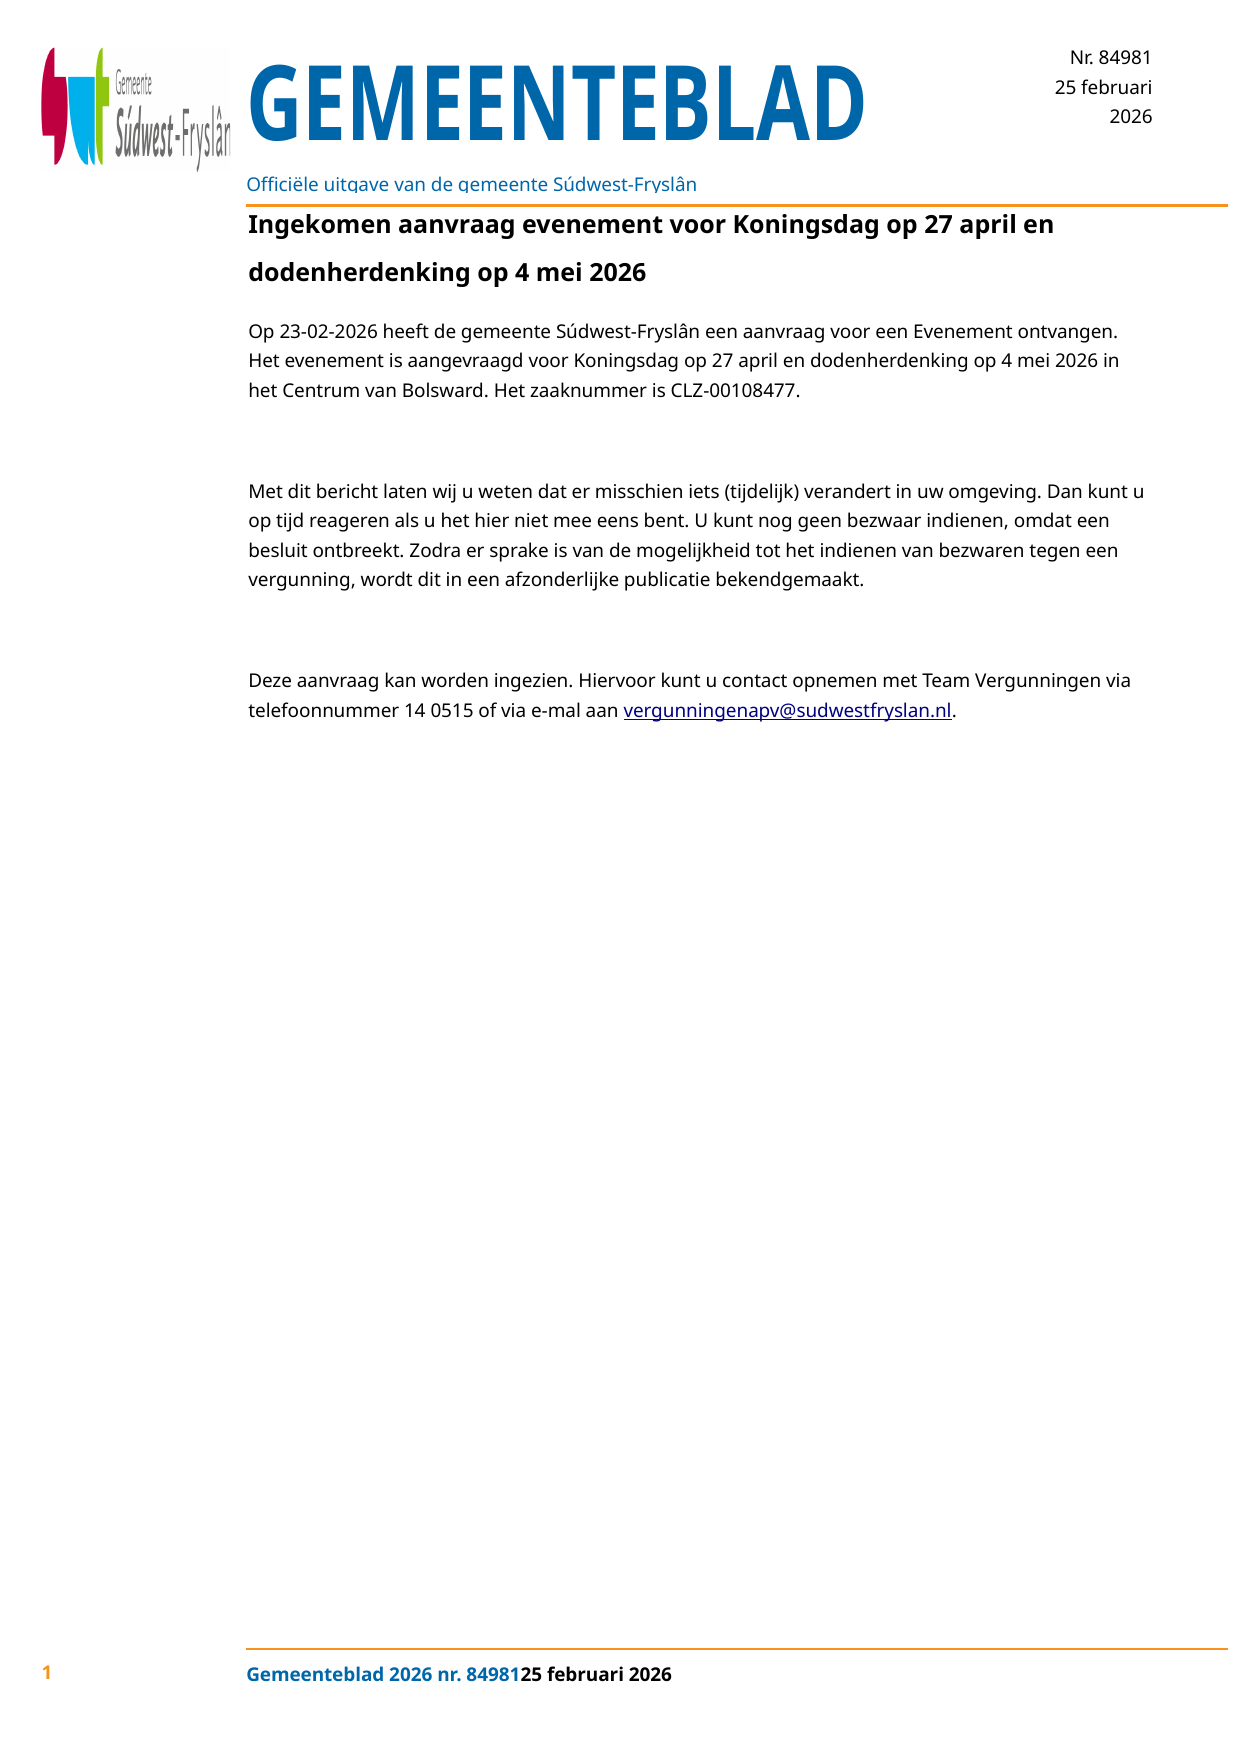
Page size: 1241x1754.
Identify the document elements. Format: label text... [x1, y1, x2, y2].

text Met dit bericht laten wij u weten dat er misschien iets (tijdelijk) verandert in uw omgeving. Dan kunt u op tijd reageren als u het hier niet mee eens bent. U kunt nog geen bezwaar indienen, omdat een besluit ontbreekt. Zodra er sprake is van de mogelijkheid tot het indienen van bezwaren tegen een vergunning, wordt dit in een afzonderlijke publicatie bekendgemaakt. [248, 478, 1152, 592]
text Op 23-02-2026 heeft de gemeente Súdwest-Fryslân een aanvraag voor een Evenement ontvangen. Het evenement is aangevraagd voor Koningsdag op 27 april en dodenherdenking op 4 mei 2026 in het Centrum van Bolsward. Het zaaknummer is CLZ-00108477. [248, 318, 1152, 403]
text Deze aanvraag kan worden ingezien. Hiervoor kunt u contact opnemen met Team Vergunningen via telefoonnummer 14 0515 of via e-mal aan vergunningenapv@sudwestfryslan.nl. [248, 667, 1152, 723]
text Ingekomen aanvraag evenement voor Koningsdag op 27 april en dodenherdenking op 4 mei 2026 [248, 207, 1152, 288]
picture [41, 47, 231, 172]
